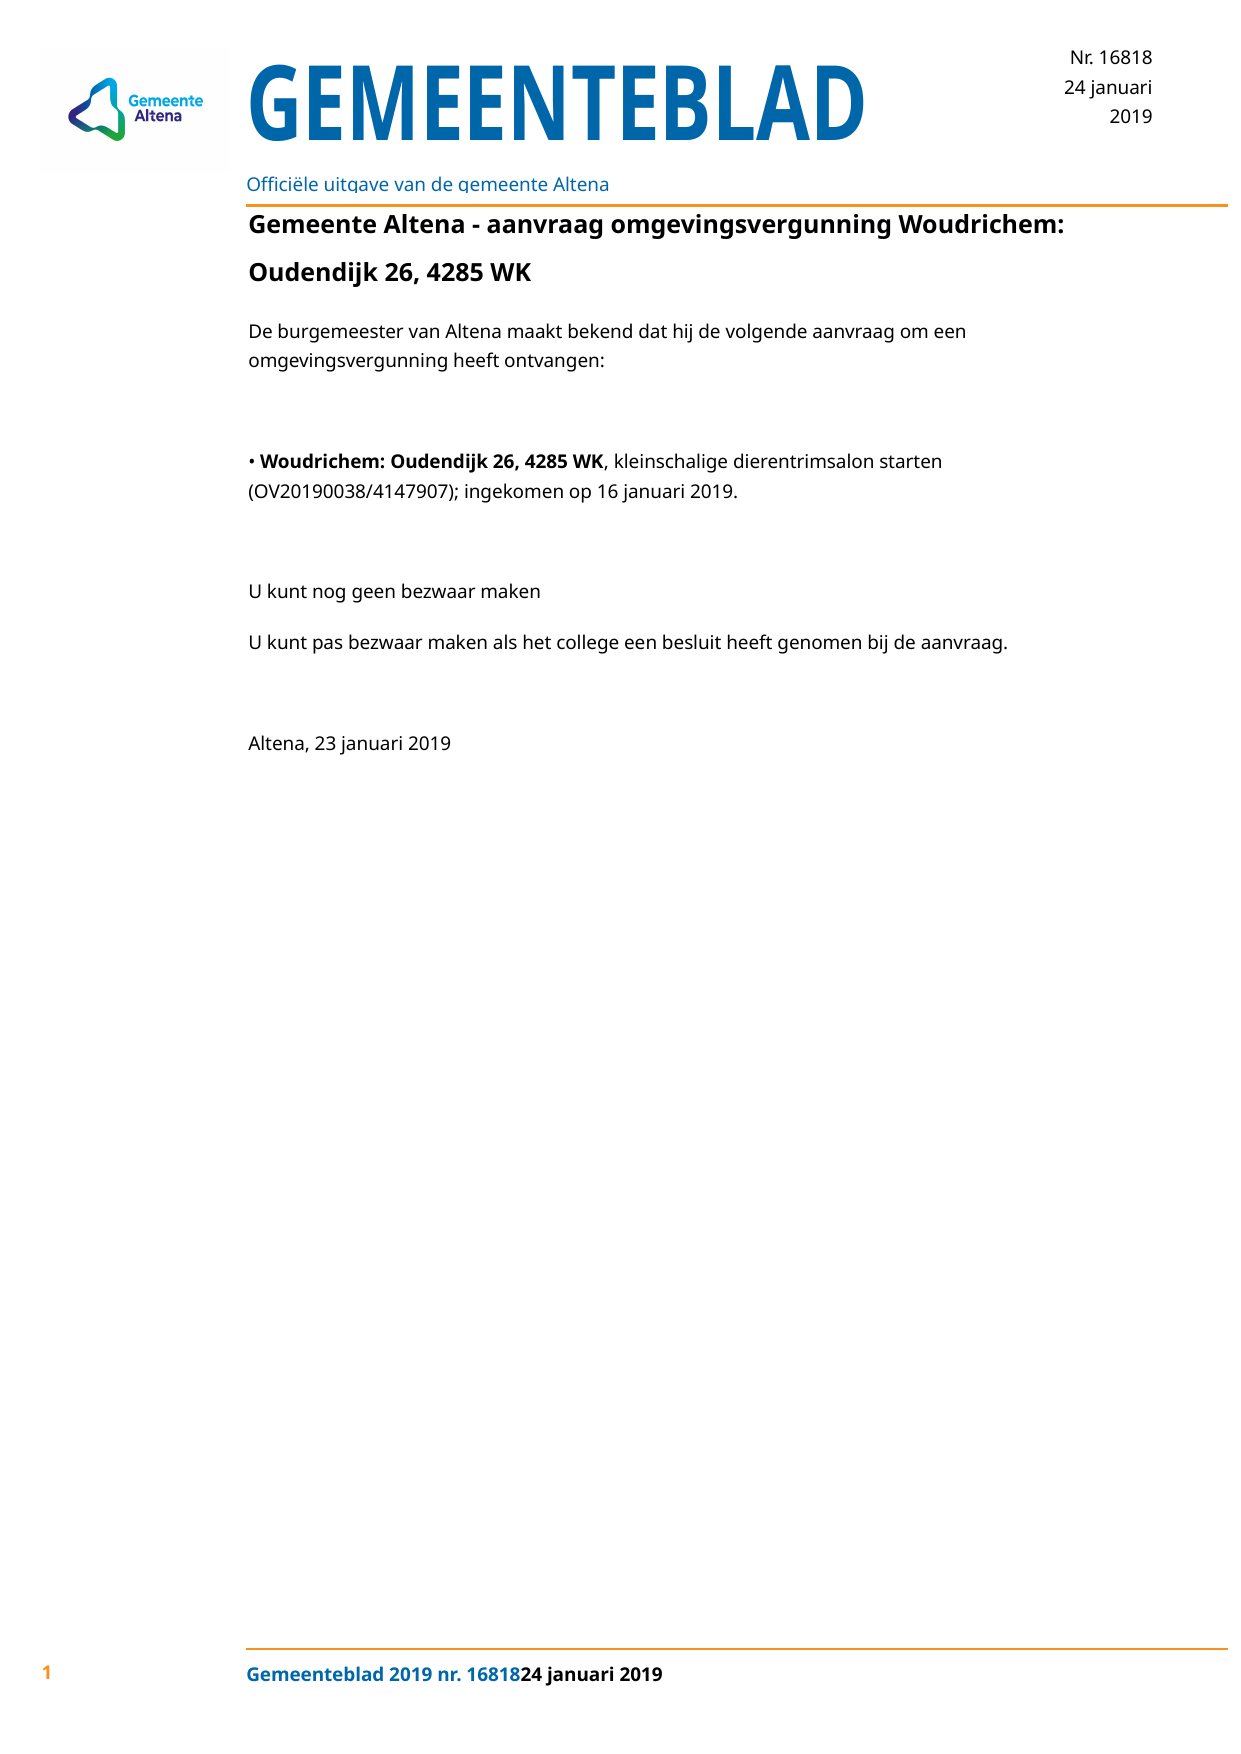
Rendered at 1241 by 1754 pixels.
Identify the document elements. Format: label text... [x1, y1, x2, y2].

text Altena, 23 januari 2019 [248, 730, 1152, 756]
picture [41, 47, 231, 172]
text De burgemeester van Altena maakt bekend dat hij de volgende aanvraag om een omgevingsvergunning heeft ontvangen: [248, 318, 1152, 373]
text • Woudrichem: Oudendijk 26, 4285 WK, kleinschalige dierentrimsalon starten (OV20190038/4147907); ingekomen op 16 januari 2019. [248, 448, 1152, 504]
text Gemeente Altena - aanvraag omgevingsvergunning Woudrichem: Oudendijk 26, 4285 WK [248, 207, 1152, 288]
text U kunt nog geen bezwaar maken [248, 579, 1152, 604]
text U kunt pas bezwaar maken als het college een besluit heeft genomen bij de aanvraag. [248, 629, 1152, 655]
